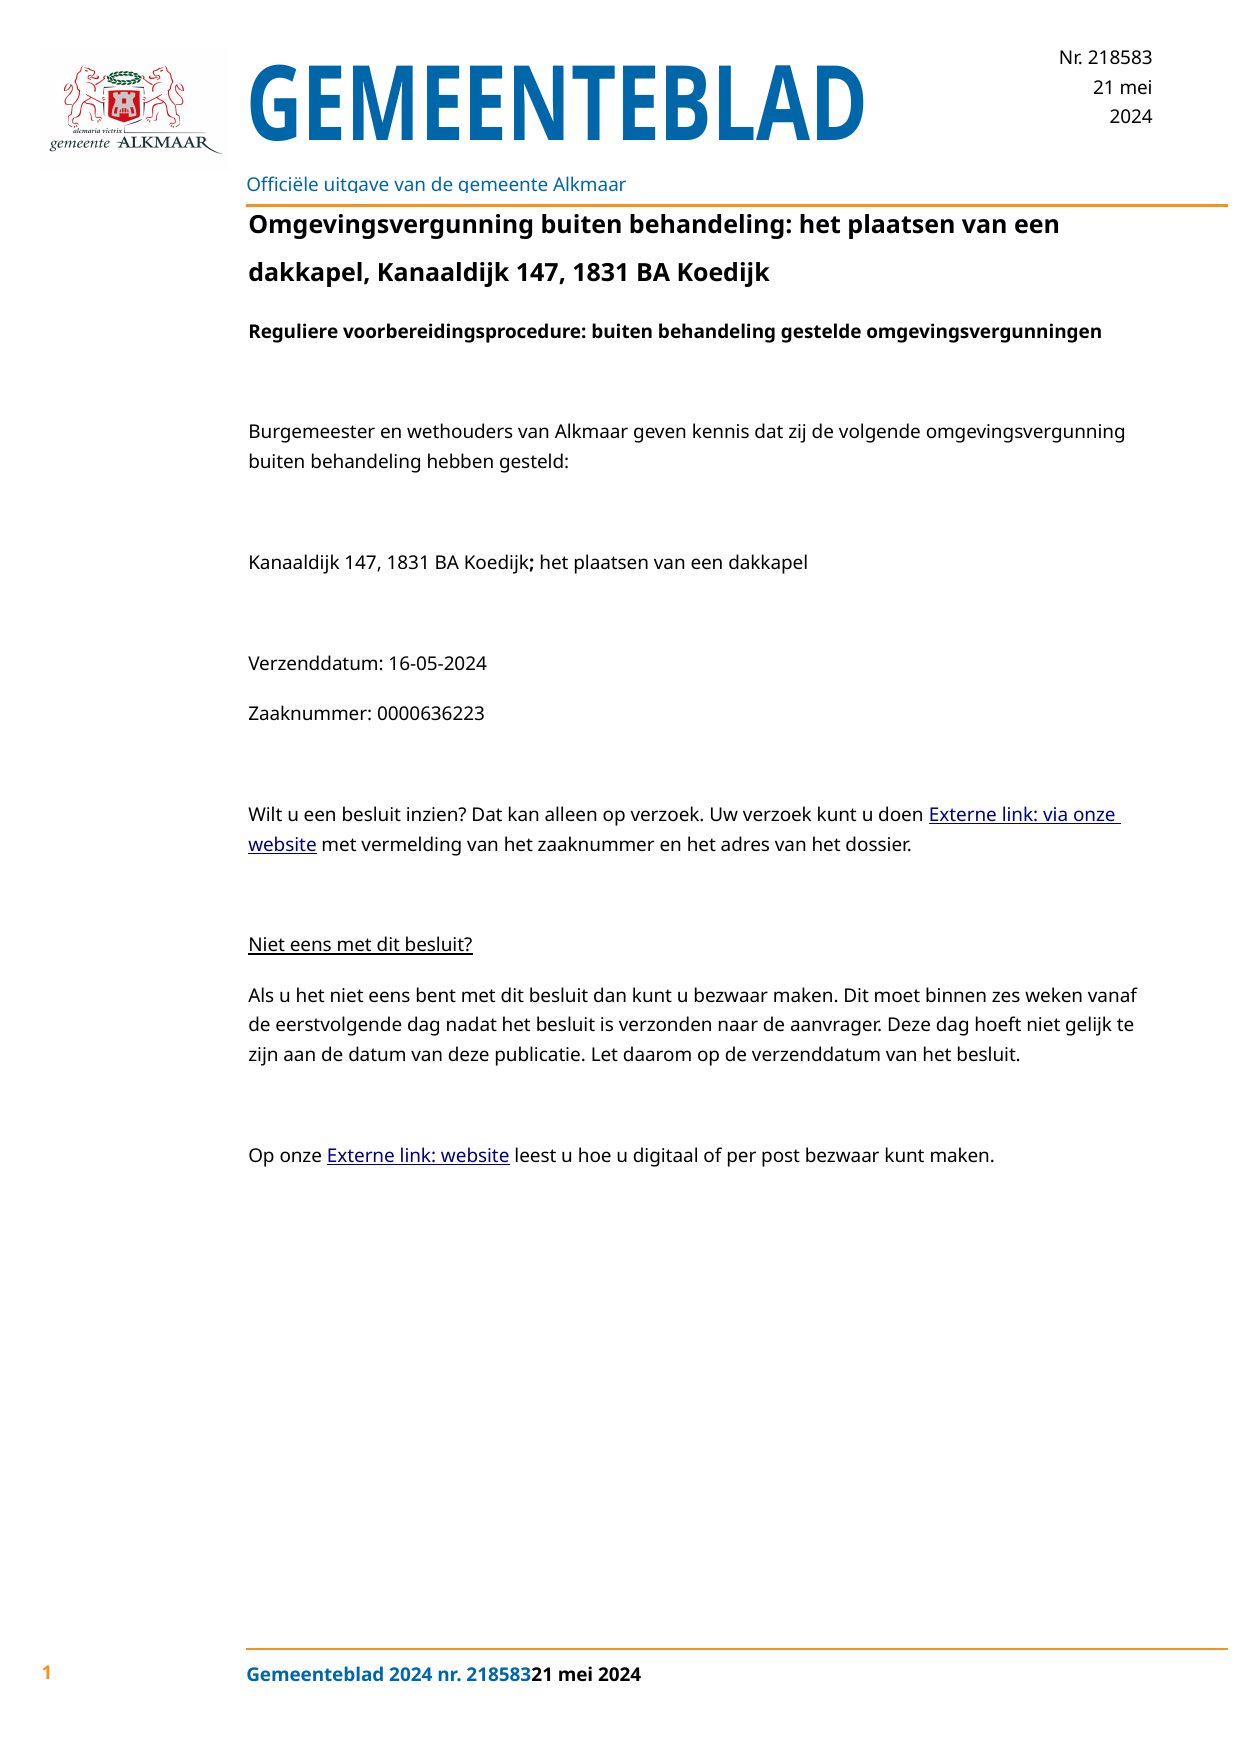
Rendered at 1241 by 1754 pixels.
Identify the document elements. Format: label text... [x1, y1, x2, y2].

text Niet eens met dit besluit? [248, 932, 1152, 957]
text Kanaaldijk 147, 1831 BA Koedijk; het plaatsen van een dakkapel [248, 549, 1152, 575]
text Burgemeester en wethouders van Alkmaar geven kennis dat zij de volgende omgevingsvergunning buiten behandeling hebben gesteld: [248, 419, 1152, 474]
picture [41, 47, 231, 172]
text Verzenddatum: 16-05-2024 [248, 650, 1152, 676]
text Omgevingsvergunning buiten behandeling: het plaatsen van een dakkapel, Kanaaldijk 147, 1831 BA Koedijk [248, 207, 1152, 288]
text Zaaknummer: 0000636223 [248, 700, 1152, 726]
text Als u het niet eens bent met dit besluit dan kunt u bezwaar maken. Dit moet binnen zes weken vanaf de eerstvolgende dag nadat het besluit is verzonden naar de aanvrager. Deze dag hoeft niet gelijk te zijn aan de datum van deze publicatie. Let daarom op de verzenddatum van het besluit. [248, 982, 1152, 1067]
text Wilt u een besluit inzien? Dat kan alleen op verzoek. Uw verzoek kunt u doen Externe link: via onze website met vermelding van het zaaknummer en het adres van het dossier. [248, 801, 1152, 857]
text Op onze Externe link: website leest u hoe u digitaal of per post bezwaar kunt maken. [248, 1142, 1152, 1168]
text Reguliere voorbereidingsprocedure: buiten behandeling gestelde omgevingsvergunningen [248, 318, 1152, 344]
